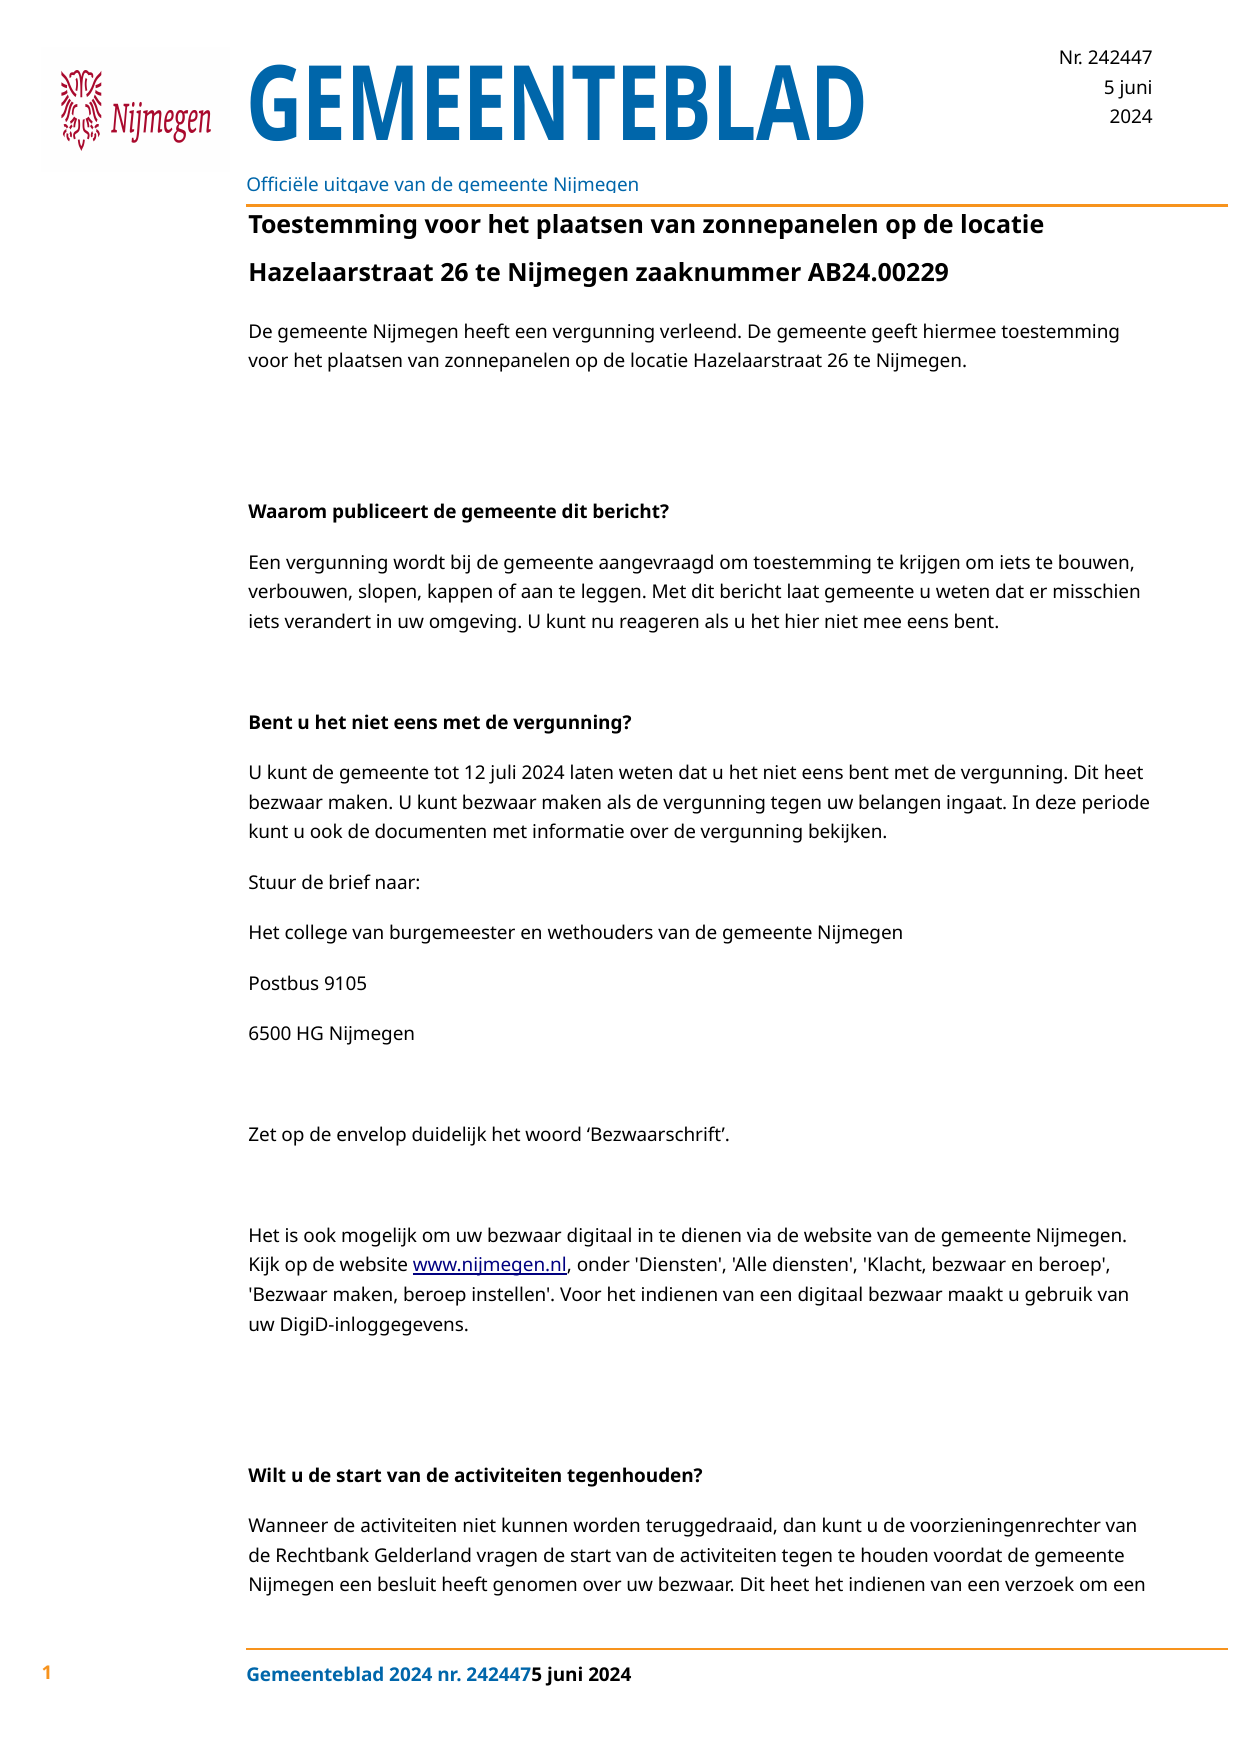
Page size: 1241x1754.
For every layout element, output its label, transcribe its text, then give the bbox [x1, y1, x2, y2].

text Wilt u de start van de activiteiten tegenhouden? [248, 1462, 1152, 1488]
text Zet op de envelop duidelijk het woord ‘Bezwaarschrift’. [248, 1121, 1152, 1147]
text Waarom publiceert de gemeente dit bericht? [248, 499, 1152, 524]
text Een vergunning wordt bij de gemeente aangevraagd om toestemming te krijgen om iets te bouwen, verbouwen, slopen, kappen of aan te leggen. Met dit bericht laat gemeente u weten dat er misschien iets verandert in uw omgeving. U kunt nu reageren als u het hier niet mee eens bent. [248, 549, 1152, 634]
text Het is ook mogelijk om uw bezwaar digitaal in te dienen via de website van de gemeente Nijmegen. Kijk op de website www.nijmegen.nl, onder 'Diensten', 'Alle diensten', 'Klacht, bezwaar en beroep', 'Bezwaar maken, beroep instellen'. Voor het indienen van een digitaal bezwaar maakt u gebruik van uw DigiD-inloggegevens. [248, 1222, 1152, 1337]
text Bent u het niet eens met de vergunning? [248, 709, 1152, 735]
text Postbus 9105 [248, 970, 1152, 996]
text U kunt de gemeente tot 12 juli 2024 laten weten dat u het niet eens bent met de vergunning. Dit heet bezwaar maken. U kunt bezwaar maken als de vergunning tegen uw belangen ingaat. In deze periode kunt u ook de documenten met informatie over de vergunning bekijken. [248, 759, 1152, 844]
text Toestemming voor het plaatsen van zonnepanelen op de locatie Hazelaarstraat 26 te Nijmegen zaaknummer AB24.00229 [248, 207, 1152, 288]
picture [41, 47, 231, 172]
text 6500 HG Nijmegen [248, 1020, 1152, 1046]
text Het college van burgemeester en wethouders van de gemeente Nijmegen [248, 919, 1152, 945]
text De gemeente Nijmegen heeft een vergunning verleend. De gemeente geeft hiermee toestemming voor het plaatsen van zonnepanelen op de locatie Hazelaarstraat 26 te Nijmegen. [248, 318, 1152, 373]
text Wanneer de activiteiten niet kunnen worden teruggedraaid, dan kunt u de voorzieningenrechter van de Rechtbank Gelderland vragen de start van de activiteiten tegen te houden voordat de gemeente Nijmegen een besluit heeft genomen over uw bezwaar. Dit heet het indienen van een verzoek om een [248, 1512, 1152, 1597]
text Stuur de brief naar: [248, 869, 1152, 895]
